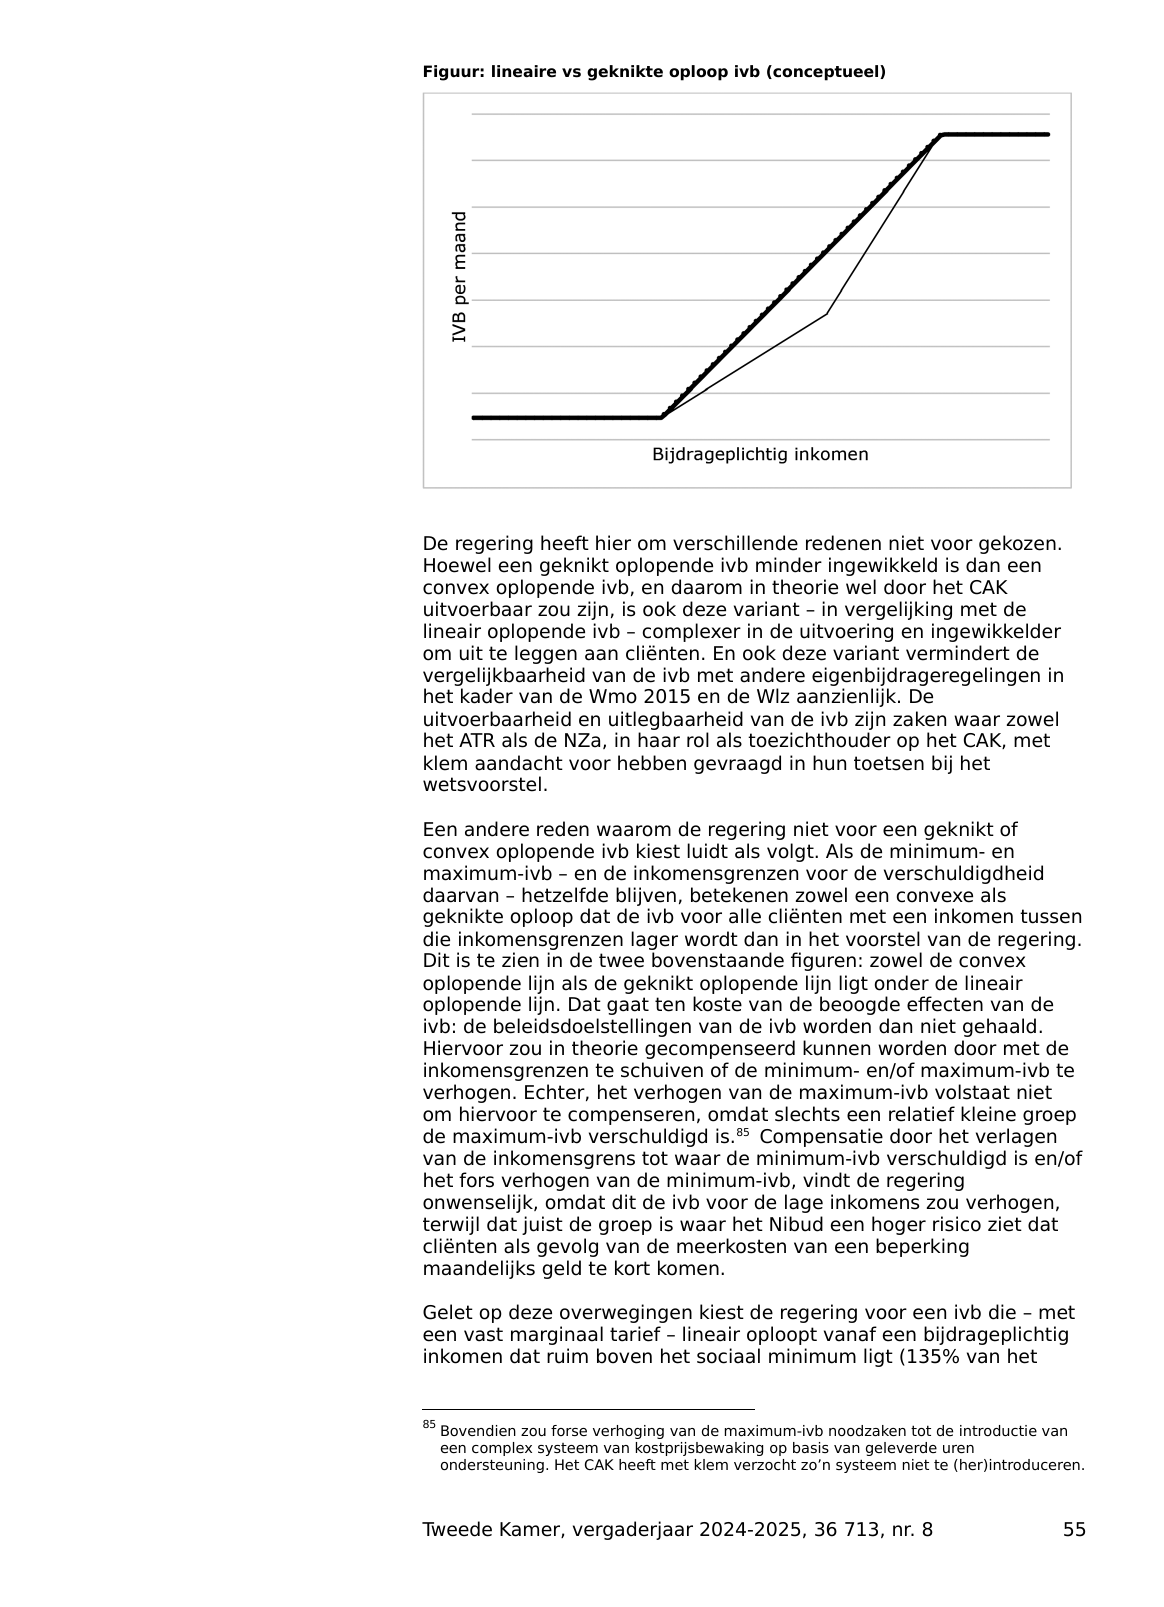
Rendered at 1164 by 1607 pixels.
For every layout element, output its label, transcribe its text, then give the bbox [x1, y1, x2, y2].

text De regering heeft hier om verschillende redenen niet voor gekozen. Hoewel een geknikt oplopende ivb minder ingewikkeld is dan een convex oplopende ivb, en daarom in theorie wel door het CAK uitvoerbaar zou zijn, is ook deze variant – in vergelijking met de lineair oplopende ivb – complexer in de uitvoering en ingewikkelder om uit te leggen aan cliënten. En ook deze variant vermindert de vergelijkbaarheid van de ivb met andere eigenbijdrageregelingen in het kader van de Wmo 2015 en de Wlz aanzienlijk. De uitvoerbaarheid en uitlegbaarheid van de ivb zijn zaken waar zowel het ATR als de NZa, in haar rol als toezichthouder op het CAK, met klem aandacht voor hebben gevraagd in hun toetsen bij het wetsvoorstel. [422, 533, 1087, 796]
picture [422, 92, 1072, 489]
text Gelet op deze overwegingen kiest de regering voor een ivb die – met een vast marginaal tarief – lineair oploopt vanaf een bijdrageplichtig inkomen dat ruim boven het sociaal minimum ligt (135% van het [422, 1302, 1087, 1368]
text Figuur: lineaire vs geknikte oploop ivb (conceptueel) [422, 63, 1072, 81]
text Een andere reden waarom de regering niet voor een geknikt of convex oplopende ivb kiest luidt als volgt. Als de minimum- en maximum-ivb – en de inkomensgrenzen voor de verschuldigdheid daarvan – hetzelfde blijven, betekenen zowel een convexe als geknikte oploop dat de ivb voor alle cliënten met een inkomen tussen die inkomensgrenzen lager wordt dan in het voorstel van de regering. Dit is te zien in de twee bovenstaande figuren: zowel de convex oplopende lijn als de geknikt oplopende lijn ligt onder de lineair oplopende lijn. Dat gaat ten koste van de beoogde effecten van de ivb: de beleidsdoelstellingen van de ivb worden dan niet gehaald. Hiervoor zou in theorie gecompenseerd kunnen worden door met de inkomensgrenzen te schuiven of de minimum- en/of maximum-ivb te verhogen. Echter, het verhogen van de maximum-ivb volstaat niet om hiervoor te compenseren, omdat slechts een relatief kleine groep de maximum-ivb verschuldigd is. Compensatie door het verlagen van de inkomensgrens tot waar de minimum-ivb verschuldigd is en/of het fors verhogen van de minimum-ivb, vindt de regering onwenselijk, omdat dit de ivb voor de lage inkomens zou verhogen, terwijl dat juist de groep is waar het Nibud een hoger risico ziet dat cliënten als gevolg van de meerkosten van een beperking maandelijks geld te kort komen. [422, 818, 1087, 1280]
text Bovendien zou forse verhoging van de maximum-ivb noodzaken tot de introductie van een complex systeem van kostprijsbewaking op basis van geleverde uren ondersteuning. Het CAK heeft met klem verzocht zo’n systeem niet te (her)introduceren. [422, 1418, 1087, 1474]
